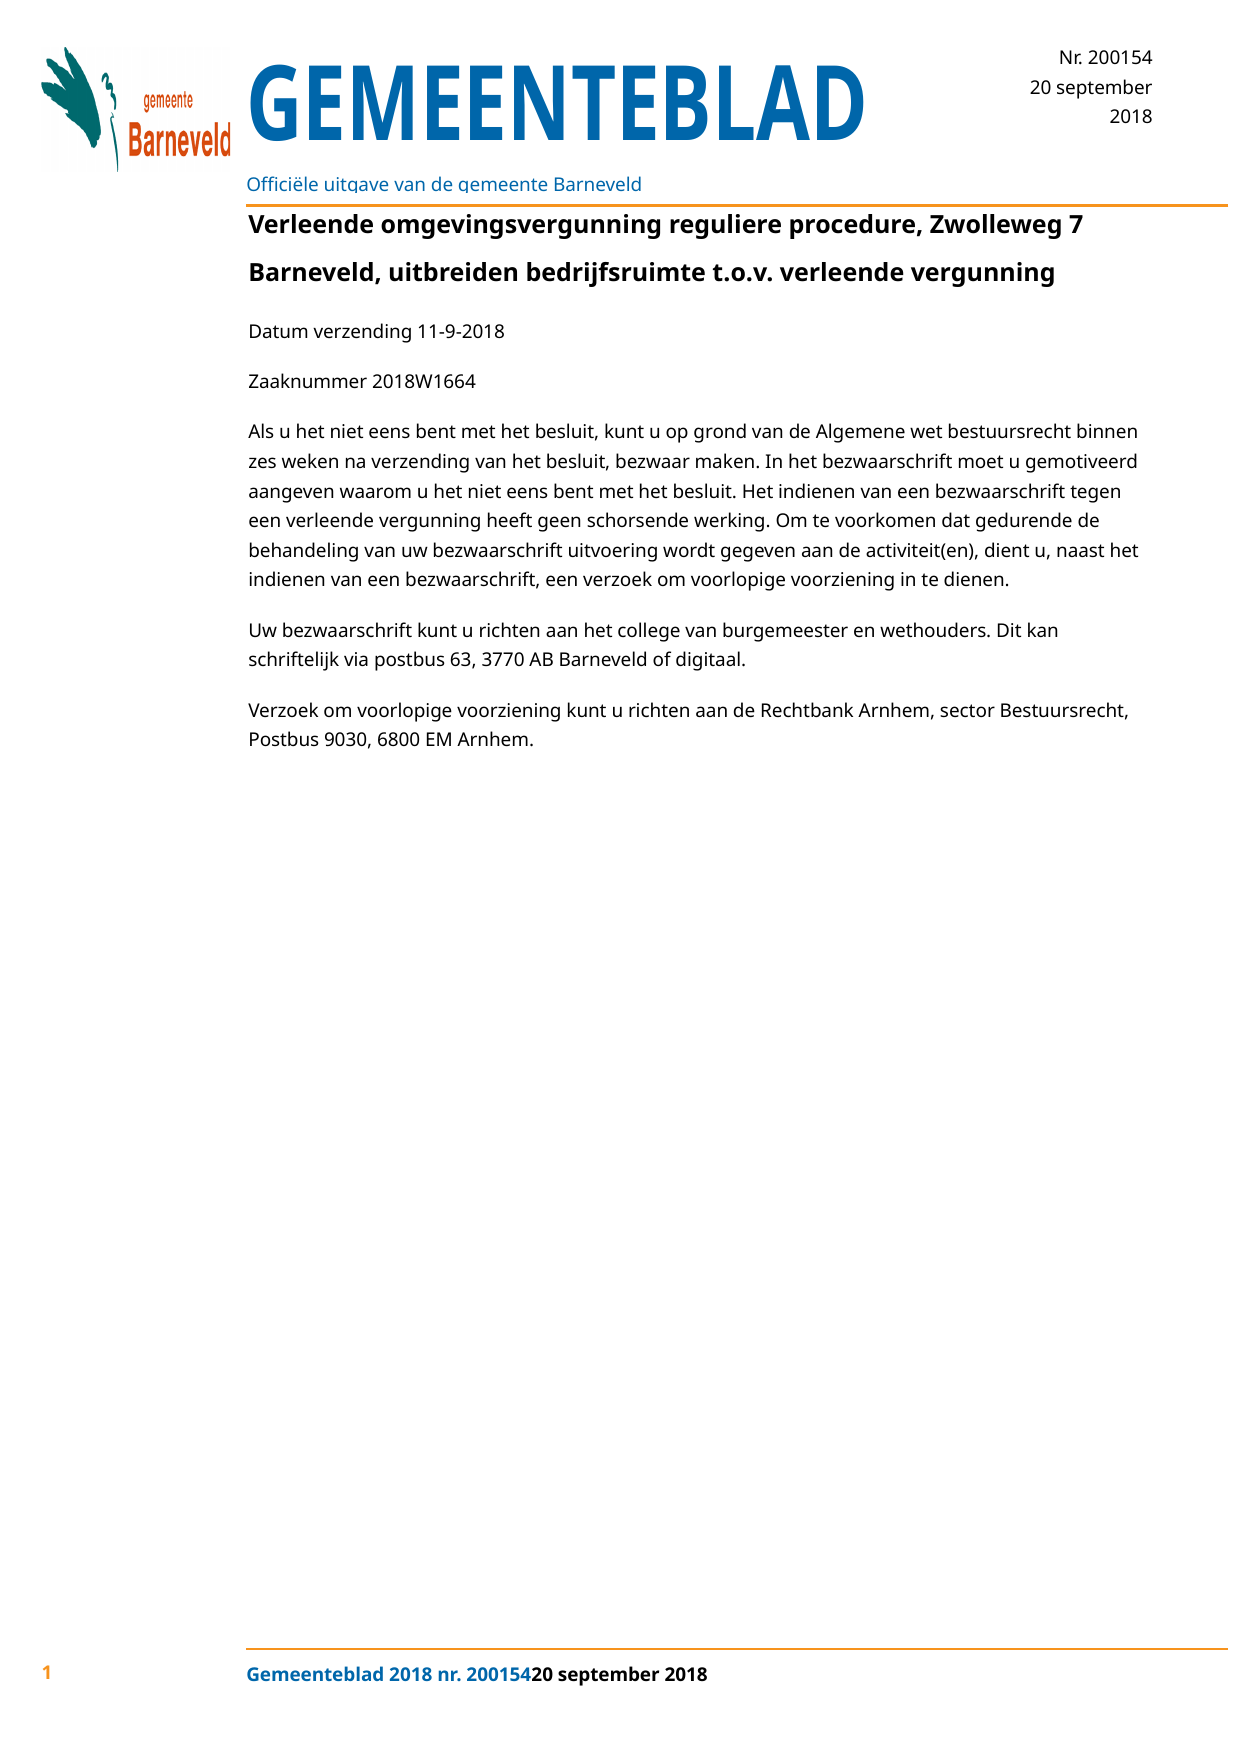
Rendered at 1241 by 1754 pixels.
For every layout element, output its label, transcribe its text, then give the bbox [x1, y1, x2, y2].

text Datum verzending 11-9-2018 [248, 318, 1152, 344]
text Zaaknummer 2018W1664 [248, 368, 1152, 394]
picture [41, 47, 231, 172]
text Als u het niet eens bent met het besluit, kunt u op grond van de Algemene wet bestuursrecht binnen zes weken na verzending van het besluit, bezwaar maken. In het bezwaarschrift moet u gemotiveerd aangeven waarom u het niet eens bent met het besluit. Het indienen van een bezwaarschrift tegen een verleende vergunning heeft geen schorsende werking. Om te voorkomen dat gedurende de behandeling van uw bezwaarschrift uitvoering wordt gegeven aan de activiteit(en), dient u, naast het indienen van een bezwaarschrift, een verzoek om voorlopige voorziening in te dienen. [248, 419, 1152, 592]
text Uw bezwaarschrift kunt u richten aan het college van burgemeester en wethouders. Dit kan schriftelijk via postbus 63, 3770 AB Barneveld of digitaal. [248, 617, 1152, 672]
text Verleende omgevingsvergunning reguliere procedure, Zwolleweg 7 Barneveld, uitbreiden bedrijfsruimte t.o.v. verleende vergunning [248, 207, 1152, 288]
text Verzoek om voorlopige voorziening kunt u richten aan de Rechtbank Arnhem, sector Bestuursrecht, Postbus 9030, 6800 EM Arnhem. [248, 697, 1152, 752]
